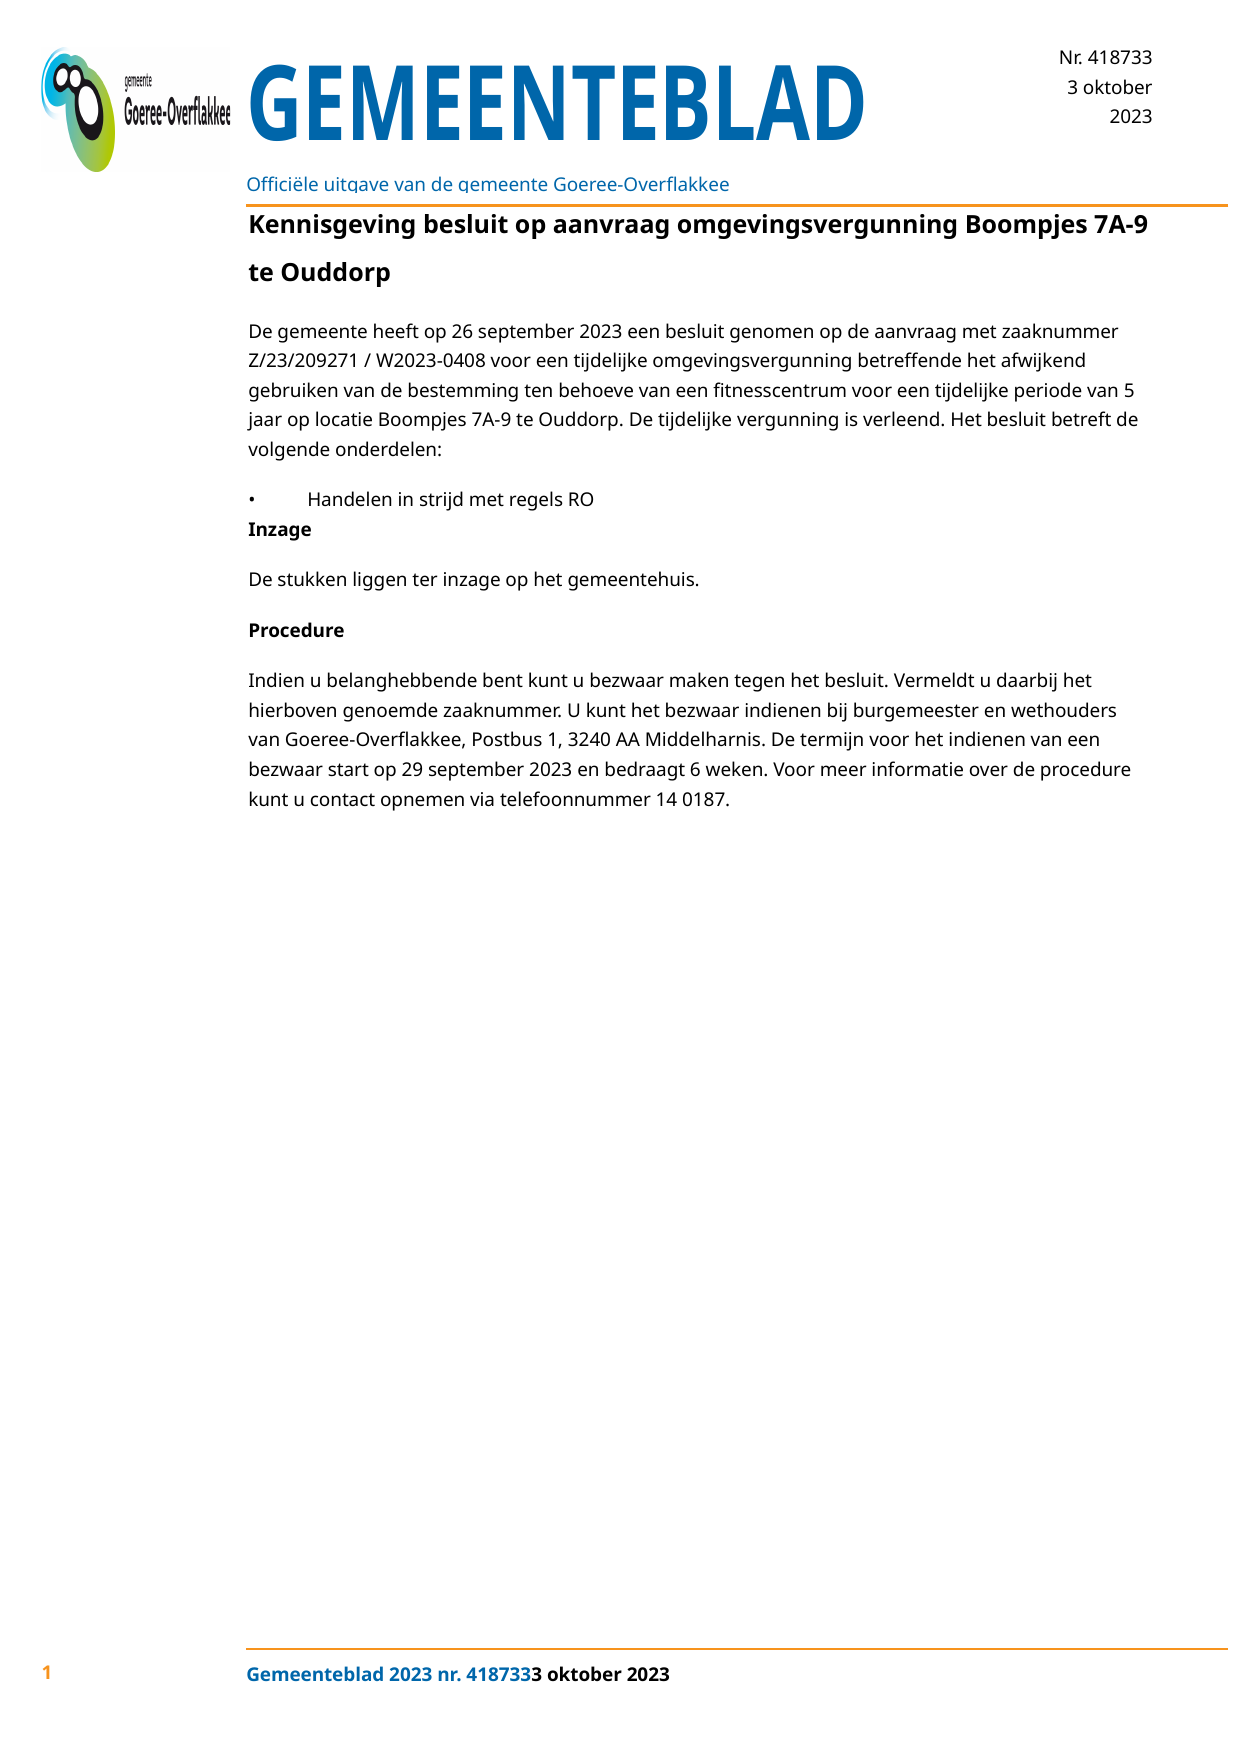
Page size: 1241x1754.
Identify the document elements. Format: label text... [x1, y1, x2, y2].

text Inzage [248, 516, 1152, 542]
text De stukken liggen ter inzage op het gemeentehuis. [248, 567, 1152, 592]
text Procedure [248, 617, 1152, 643]
text Kennisgeving besluit op aanvraag omgevingsvergunning Boompjes 7A-9 te Ouddorp [248, 207, 1152, 288]
list Handelen in strijd met regels RO [248, 487, 1152, 512]
text Indien u belanghebbende bent kunt u bezwaar maken tegen het besluit. Vermeldt u daarbij het hierboven genoemde zaaknummer. U kunt het bezwaar indienen bij burgemeester en wethouders van Goeree-Overflakkee, Postbus 1, 3240 AA Middelharnis. De termijn voor het indienen van een bezwaar start op 29 september 2023 en bedraagt 6 weken. Voor meer informatie over de procedure kunt u contact opnemen via telefoonnummer 14 0187. [248, 667, 1152, 812]
text De gemeente heeft op 26 september 2023 een besluit genomen op de aanvraag met zaaknummer Z/23/209271 / W2023-0408 voor een tijdelijke omgevingsvergunning betreffende het afwijkend gebruiken van de bestemming ten behoeve van een fitnesscentrum voor een tijdelijke periode van 5 jaar op locatie Boompjes 7A-9 te Ouddorp. De tijdelijke vergunning is verleend. Het besluit betreft de volgende onderdelen: [248, 318, 1152, 462]
picture [41, 47, 231, 172]
